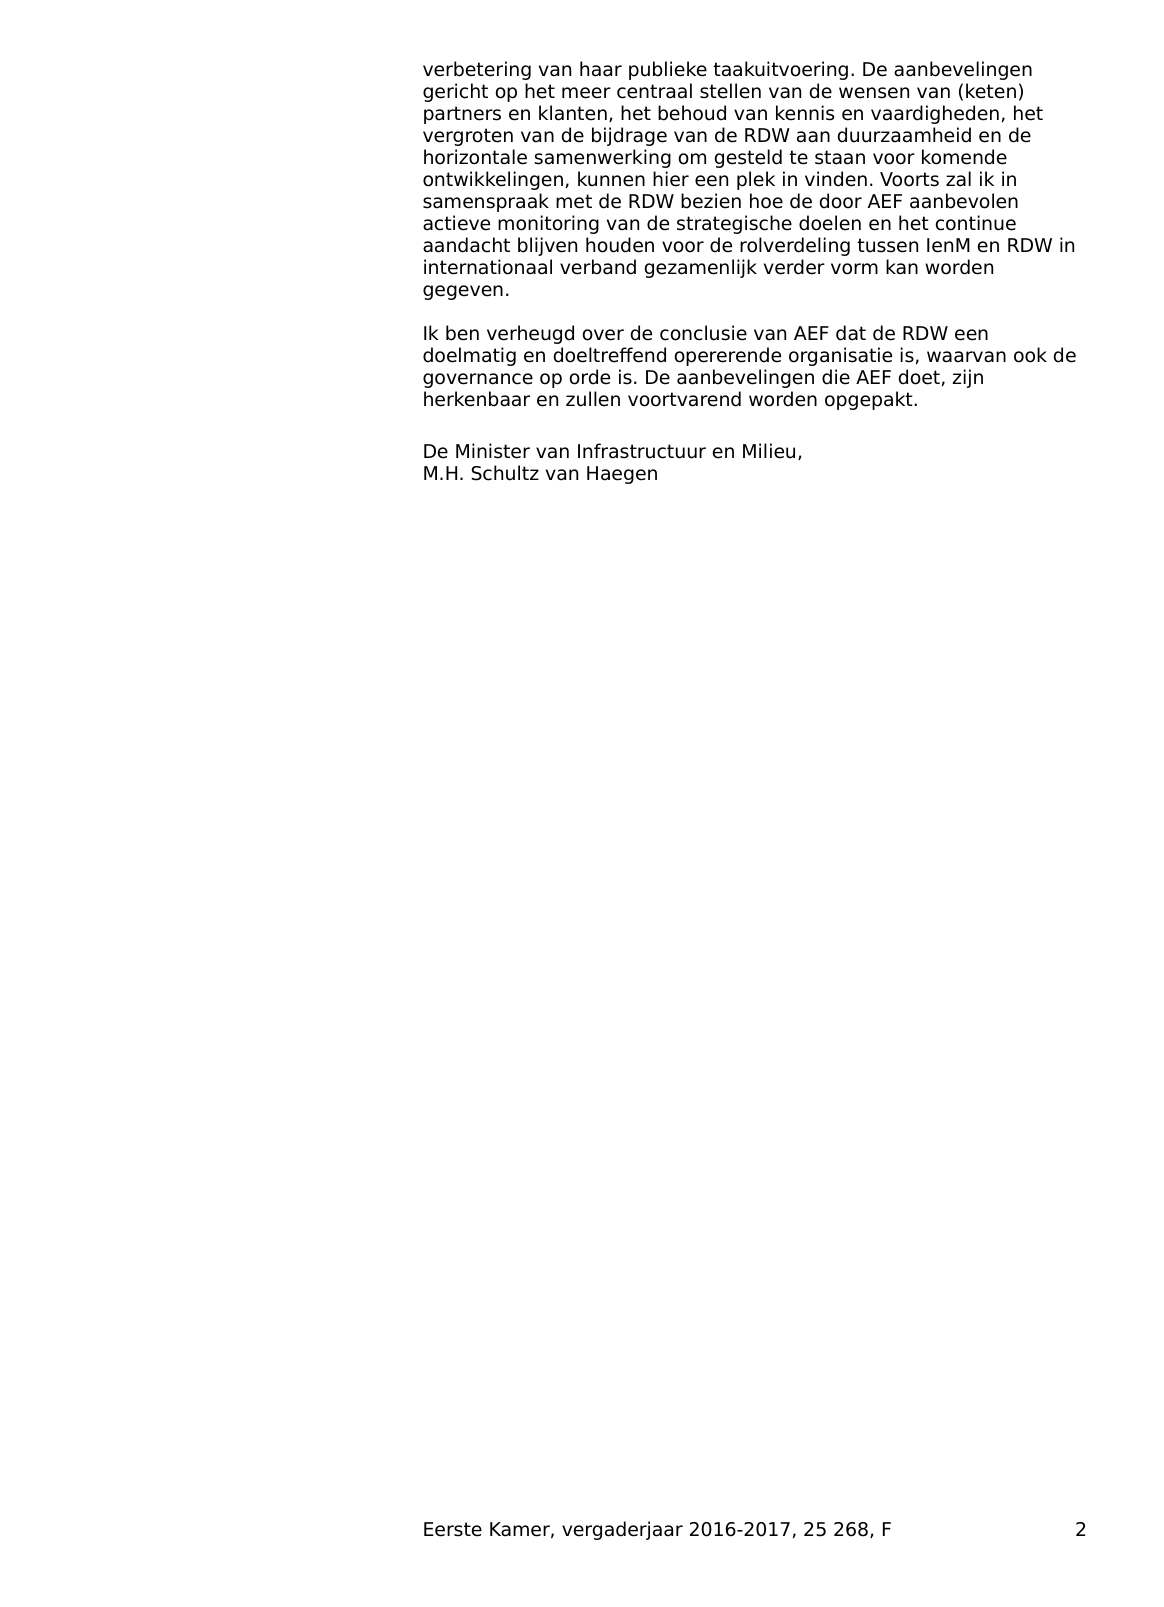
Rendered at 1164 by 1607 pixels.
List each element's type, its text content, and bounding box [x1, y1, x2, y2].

text Ik ben verheugd over de conclusie van AEF dat de RDW een doelmatig en doeltreffend opererende organisatie is, waarvan ook de governance op orde is. De aanbevelingen die AEF doet, zijn herkenbaar en zullen voortvarend worden opgepakt. [422, 323, 1087, 411]
text verbetering van haar publieke taakuitvoering. De aanbevelingen gericht op het meer centraal stellen van de wensen van (keten) partners en klanten, het behoud van kennis en vaardigheden, het vergroten van de bijdrage van de RDW aan duurzaamheid en de horizontale samenwerking om gesteld te staan voor komende ontwikkelingen, kunnen hier een plek in vinden. Voorts zal ik in samenspraak met de RDW bezien hoe de door AEF aanbevolen actieve monitoring van de strategische doelen en het continue aandacht blijven houden voor de rolverdeling tussen IenM en RDW in internationaal verband gezamenlijk verder vorm kan worden gegeven. [422, 59, 1087, 301]
text De Minister van Infrastructuur en Milieu, M.H. Schultz van Haegen [422, 441, 1087, 485]
